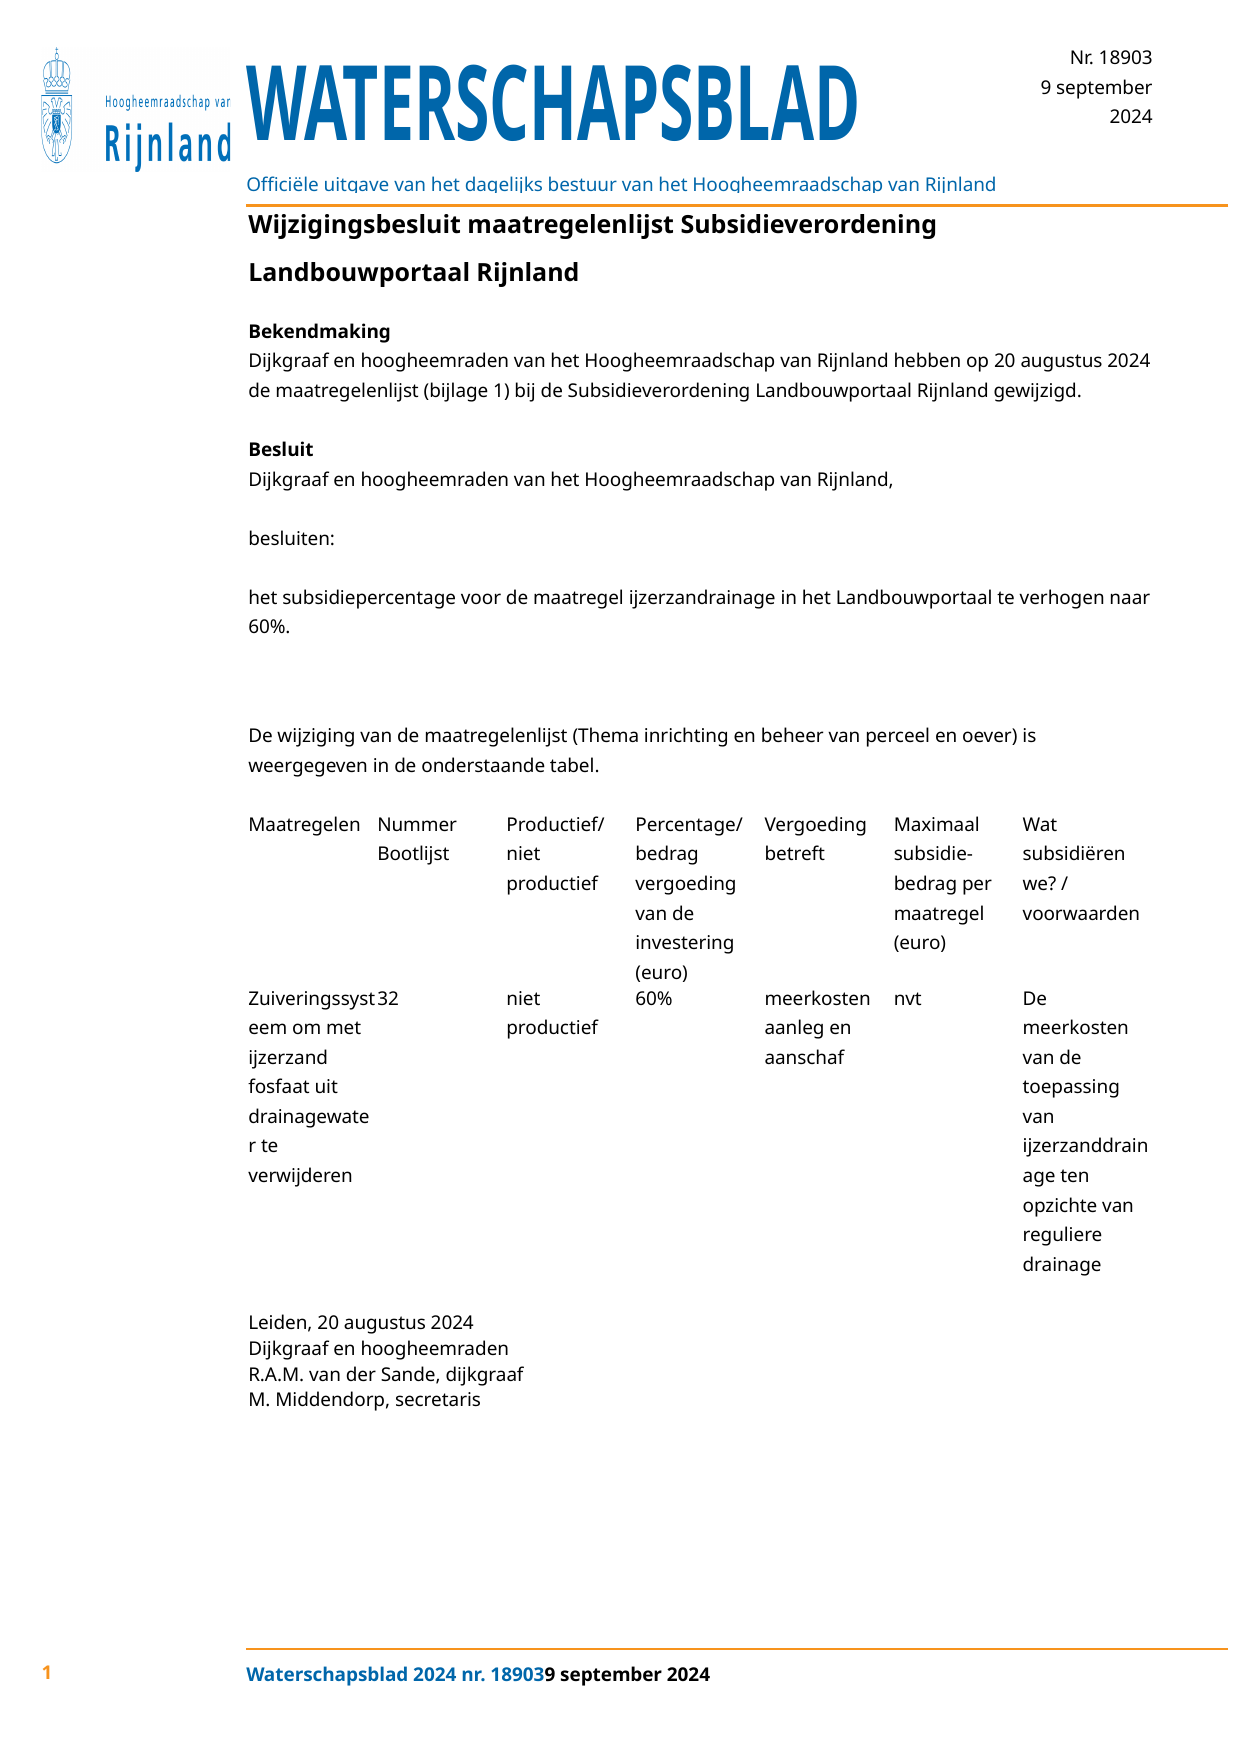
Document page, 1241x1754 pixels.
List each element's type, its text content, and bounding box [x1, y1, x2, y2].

text Wijzigingsbesluit maatregelenlijst Subsidieverordening Landbouwportaal Rijnland [248, 207, 1152, 288]
table_header Percentage/bedrag vergoeding van de investering (euro) [635, 811, 764, 985]
text Dijkgraaf en hoogheemraden [248, 1335, 1152, 1361]
table_cell 60% [635, 985, 764, 1277]
text Dijkgraaf en hoogheemraden van het Hoogheemraadschap van Rijnland hebben op 20 augustus 2024 de maatregelenlijst (bijlage 1) bij de Subsidieverordening Landbouwportaal Rijnland gewijzigd. [248, 347, 1152, 403]
table_header Vergoeding betreft [764, 811, 893, 985]
text Bekendmaking [248, 318, 1152, 344]
table_header Wat subsidiëren we? / voorwaarden [1023, 811, 1152, 985]
text M. Middendorp, secretaris [248, 1387, 1152, 1412]
table_cell 32 [377, 985, 506, 1277]
text Leiden, 20 augustus 2024 [248, 1309, 1152, 1335]
table_header Maatregelen [248, 811, 377, 985]
table_header Maximaal subsidie-bedrag per maatregel (euro) [894, 811, 1022, 985]
picture [41, 47, 231, 172]
table_cell De meerkosten van de toepassing van ijzerzanddrainage ten opzichte van reguliere drainage [1023, 985, 1152, 1277]
text het subsidiepercentage voor de maatregel ijzerzandrainage in het Landbouwportaal te verhogen naar 60%. [248, 584, 1152, 639]
text R.A.M. van der Sande, dijkgraaf [248, 1361, 1152, 1387]
table_cell Zuiveringssysteem om met ijzerzand fosfaat uit drainagewater te verwijderen [248, 985, 377, 1277]
table_header Productief/niet productief [506, 811, 635, 985]
table_header Nummer Bootlijst [377, 811, 506, 985]
text Dijkgraaf en hoogheemraden van het Hoogheemraadschap van Rijnland, [248, 466, 1152, 492]
text besluiten: [248, 525, 1152, 551]
text Besluit [248, 436, 1152, 462]
table_cell meerkosten aanleg en aanschaf [764, 985, 893, 1277]
text De wijziging van de maatregelenlijst (Thema inrichting en beheer van perceel en oever) is weergegeven in de onderstaande tabel. [248, 722, 1152, 777]
table_cell nvt [894, 985, 1022, 1277]
table_cell niet productief [506, 985, 635, 1277]
